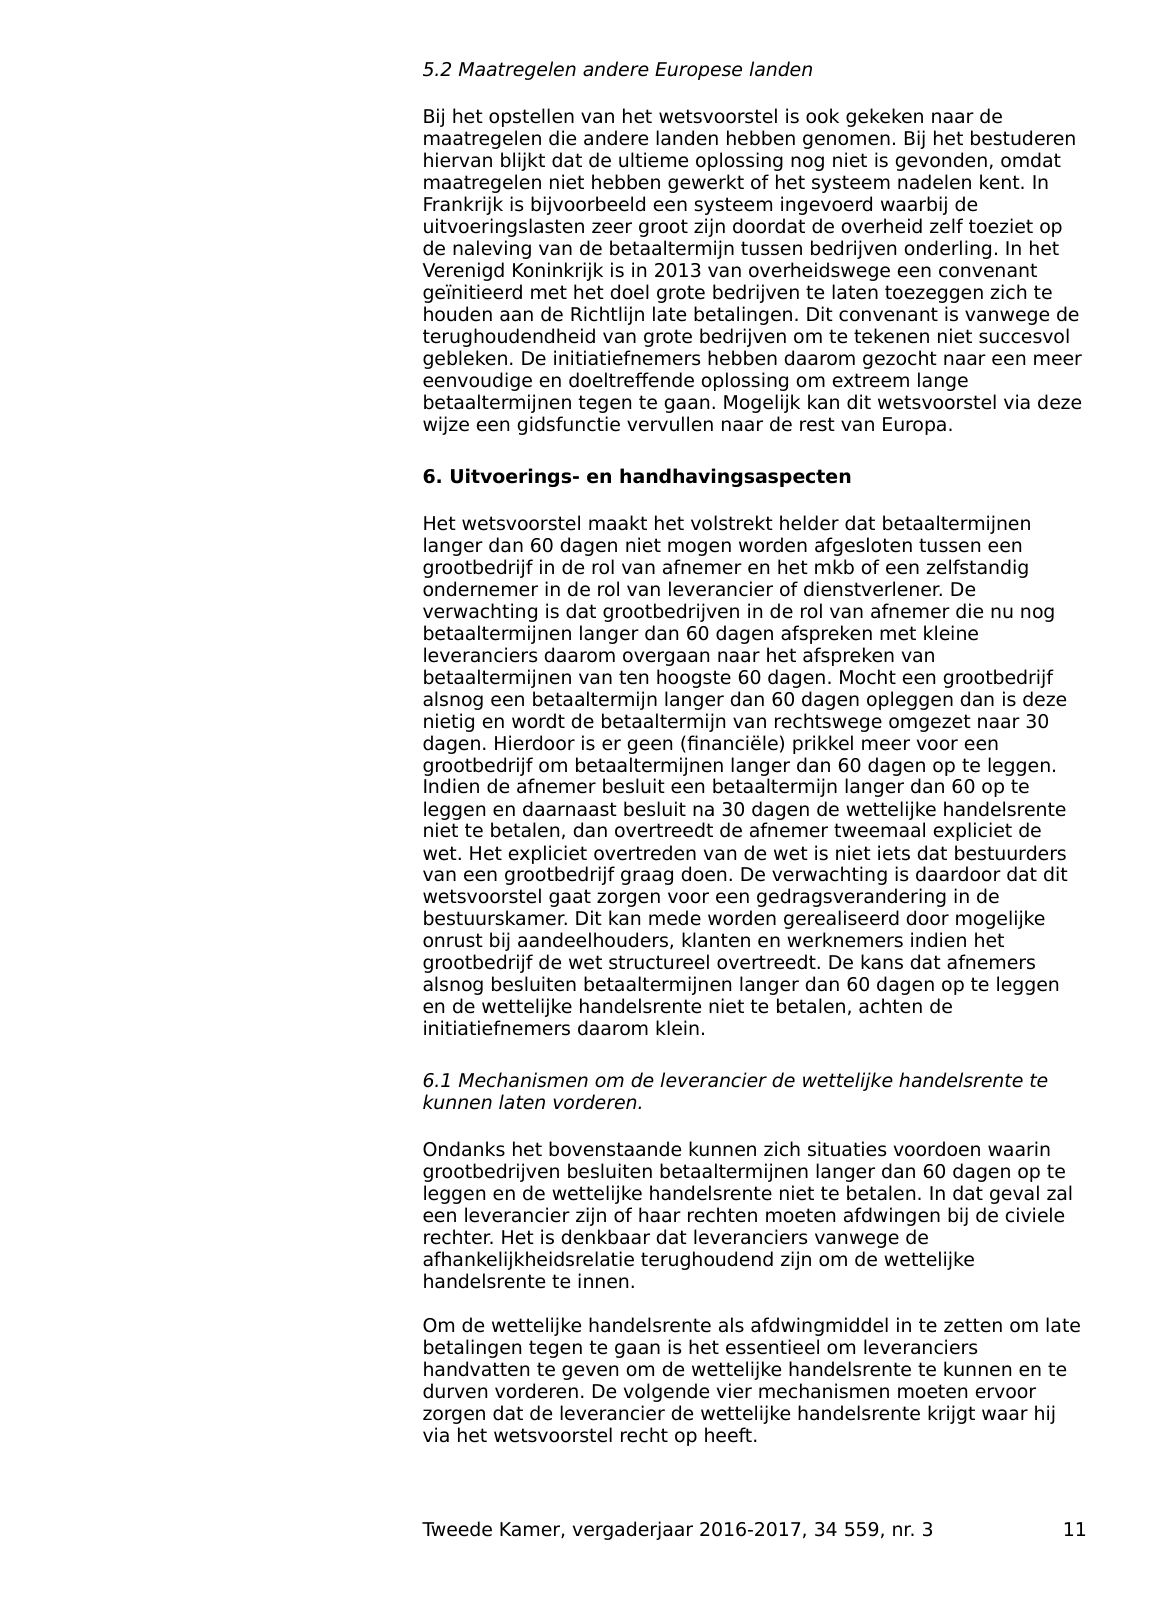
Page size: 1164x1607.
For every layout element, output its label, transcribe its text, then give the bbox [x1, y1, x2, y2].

subtitle 5.2 Maatregelen andere Europese landen [422, 59, 1087, 81]
text Ondanks het bovenstaande kunnen zich situaties voordoen waarin grootbedrijven besluiten betaaltermijnen langer dan 60 dagen op te leggen en de wettelijke handelsrente niet te betalen. In dat geval zal een leverancier zijn of haar rechten moeten afdwingen bij de civiele rechter. Het is denkbaar dat leveranciers vanwege de afhankelijkheidsrelatie terughoudend zijn om de wettelijke handelsrente te innen. [422, 1139, 1087, 1293]
text Het wetsvoorstel maakt het volstrekt helder dat betaaltermijnen langer dan 60 dagen niet mogen worden afgesloten tussen een grootbedrijf in de rol van afnemer en het mkb of een zelfstandig ondernemer in de rol van leverancier of dienstverlener. De verwachting is dat grootbedrijven in de rol van afnemer die nu nog betaaltermijnen langer dan 60 dagen afspreken met kleine leveranciers daarom overgaan naar het afspreken van betaaltermijnen van ten hoogste 60 dagen. Mocht een grootbedrijf alsnog een betaaltermijn langer dan 60 dagen opleggen dan is deze nietig en wordt de betaaltermijn van rechtswege omgezet naar 30 dagen. Hierdoor is er geen (financiële) prikkel meer voor een grootbedrijf om betaaltermijnen langer dan 60 dagen op te leggen. Indien de afnemer besluit een betaaltermijn langer dan 60 op te leggen en daarnaast besluit na 30 dagen de wettelijke handelsrente niet te betalen, dan overtreedt de afnemer tweemaal expliciet de wet. Het expliciet overtreden van de wet is niet iets dat bestuurders van een grootbedrijf graag doen. De verwachting is daardoor dat dit wetsvoorstel gaat zorgen voor een gedragsverandering in de bestuurskamer. Dit kan mede worden gerealiseerd door mogelijke onrust bij aandeelhouders, klanten en werknemers indien het grootbedrijf de wet structureel overtreedt. De kans dat afnemers alsnog besluiten betaaltermijnen langer dan 60 dagen op te leggen en de wettelijke handelsrente niet te betalen, achten de initiatiefnemers daarom klein. [422, 513, 1087, 1040]
subtitle 6.1 Mechanismen om de leverancier de wettelijke handelsrente te kunnen laten vorderen. [422, 1070, 1087, 1114]
subtitle 6. Uitvoerings- en handhavingsaspecten [422, 466, 1087, 488]
text Om de wettelijke handelsrente als afdwingmiddel in te zetten om late betalingen tegen te gaan is het essentieel om leveranciers handvatten te geven om de wettelijke handelsrente te kunnen en te durven vorderen. De volgende vier mechanismen moeten ervoor zorgen dat de leverancier de wettelijke handelsrente krijgt waar hij via het wetsvoorstel recht op heeft. [422, 1315, 1087, 1447]
text Bij het opstellen van het wetsvoorstel is ook gekeken naar de maatregelen die andere landen hebben genomen. Bij het bestuderen hiervan blijkt dat de ultieme oplossing nog niet is gevonden, omdat maatregelen niet hebben gewerkt of het systeem nadelen kent. In Frankrijk is bijvoorbeeld een systeem ingevoerd waarbij de uitvoeringslasten zeer groot zijn doordat de overheid zelf toeziet op de naleving van de betaaltermijn tussen bedrijven onderling. In het Verenigd Koninkrijk is in 2013 van overheidswege een convenant geïnitieerd met het doel grote bedrijven te laten toezeggen zich te houden aan de Richtlijn late betalingen. Dit convenant is vanwege de terughoudendheid van grote bedrijven om te tekenen niet succesvol gebleken. De initiatiefnemers hebben daarom gezocht naar een meer eenvoudige en doeltreffende oplossing om extreem lange betaaltermijnen tegen te gaan. Mogelijk kan dit wetsvoorstel via deze wijze een gidsfunctie vervullen naar de rest van Europa. [422, 106, 1087, 436]
